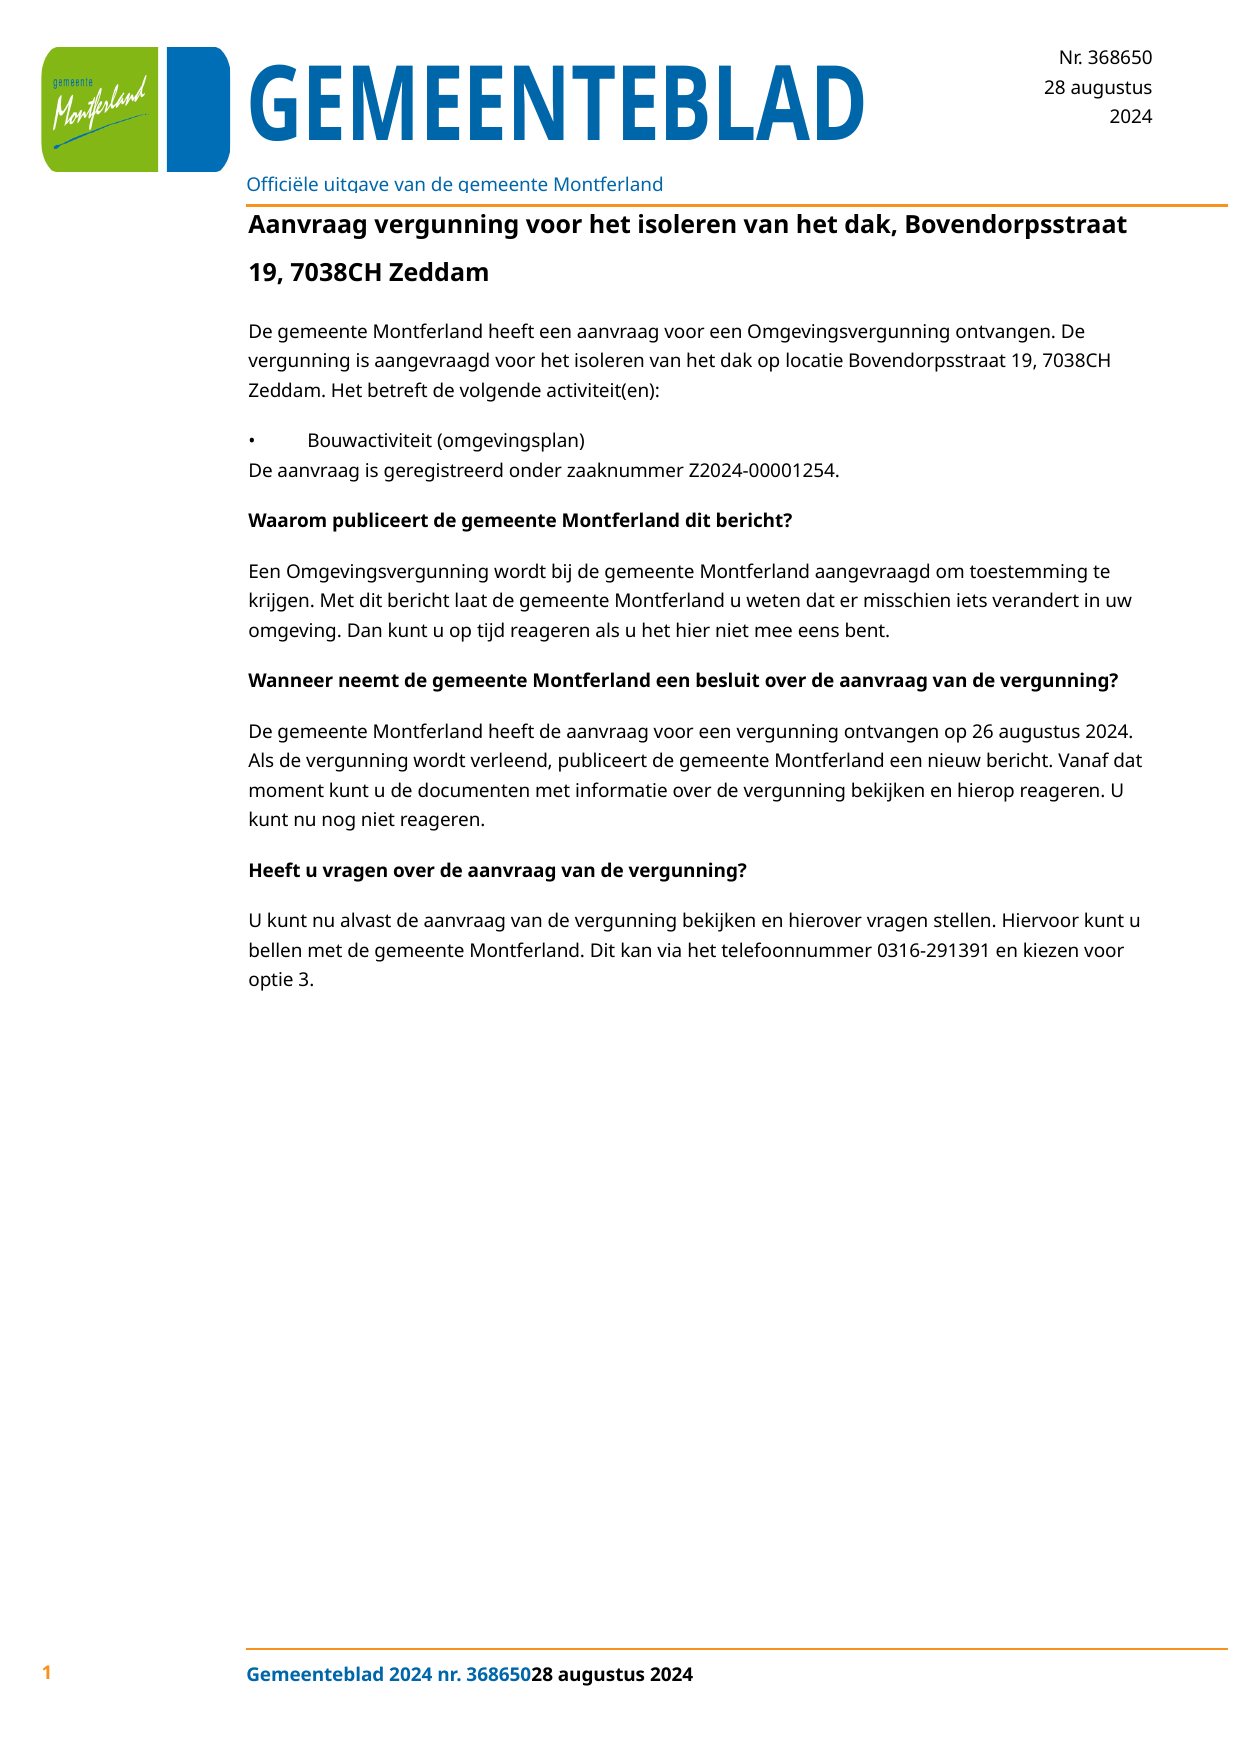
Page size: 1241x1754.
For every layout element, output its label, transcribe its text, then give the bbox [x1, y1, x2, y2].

text De gemeente Montferland heeft een aanvraag voor een Omgevingsvergunning ontvangen. De vergunning is aangevraagd voor het isoleren van het dak op locatie Bovendorpsstraat 19, 7038CH Zeddam. Het betreft de volgende activiteit(en): [248, 318, 1152, 403]
text Waarom publiceert de gemeente Montferland dit bericht? [248, 507, 1152, 533]
text Wanneer neemt de gemeente Montferland een besluit over de aanvraag van de vergunning? [248, 667, 1152, 693]
picture [41, 47, 231, 172]
text De gemeente Montferland heeft de aanvraag voor een vergunning ontvangen op 26 augustus 2024. Als de vergunning wordt verleend, publiceert de gemeente Montferland een nieuw bericht. Vanaf dat moment kunt u de documenten met informatie over de vergunning bekijken en hierop reageren. U kunt nu nog niet reageren. [248, 718, 1152, 832]
text Heeft u vragen over de aanvraag van de vergunning? [248, 857, 1152, 883]
text U kunt nu alvast de aanvraag van de vergunning bekijken en hierover vragen stellen. Hiervoor kunt u bellen met de gemeente Montferland. Dit kan via het telefoonnummer 0316-291391 en kiezen voor optie 3. [248, 907, 1152, 992]
text De aanvraag is geregistreerd onder zaaknummer Z2024-00001254. [248, 457, 1152, 483]
list Bouwactiviteit (omgevingsplan) [248, 427, 1152, 453]
text Aanvraag vergunning voor het isoleren van het dak, Bovendorpsstraat 19, 7038CH Zeddam [248, 207, 1152, 288]
text Een Omgevingsvergunning wordt bij de gemeente Montferland aangevraagd om toestemming te krijgen. Met dit bericht laat de gemeente Montferland u weten dat er misschien iets verandert in uw omgeving. Dan kunt u op tijd reageren als u het hier niet mee eens bent. [248, 558, 1152, 643]
